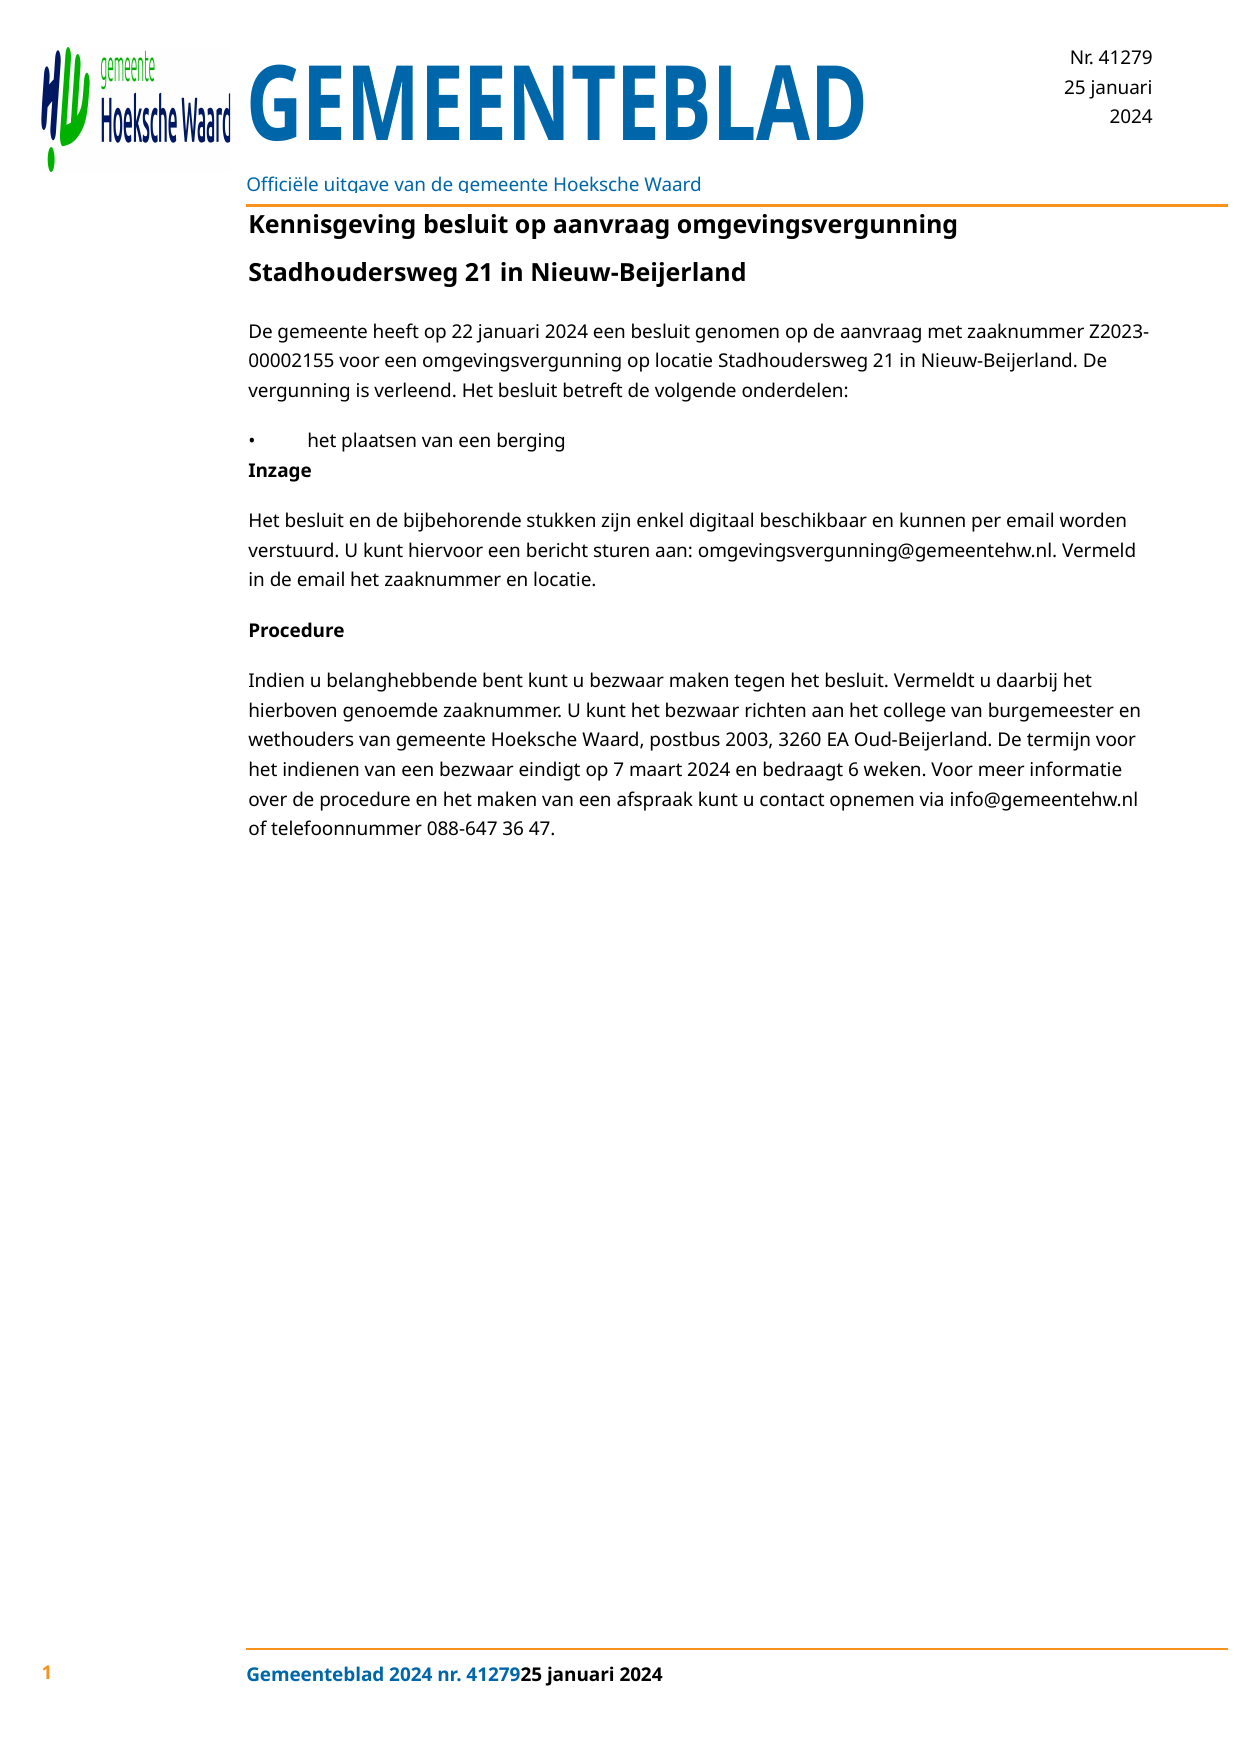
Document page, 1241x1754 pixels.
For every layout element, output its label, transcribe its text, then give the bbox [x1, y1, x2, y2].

list het plaatsen van een berging [248, 427, 1152, 453]
text Procedure [248, 617, 1152, 643]
text Indien u belanghebbende bent kunt u bezwaar maken tegen het besluit. Vermeldt u daarbij het hierboven genoemde zaaknummer. U kunt het bezwaar richten aan het college van burgemeester en wethouders van gemeente Hoeksche Waard, postbus 2003, 3260 EA Oud-Beijerland. De termijn voor het indienen van een bezwaar eindigt op 7 maart 2024 en bedraagt 6 weken. Voor meer informatie over de procedure en het maken van een afspraak kunt u contact opnemen via info@gemeentehw.nl of telefoonnummer 088-647 36 47. [248, 667, 1152, 841]
text Inzage [248, 457, 1152, 483]
text Het besluit en de bijbehorende stukken zijn enkel digitaal beschikbaar en kunnen per email worden verstuurd. U kunt hiervoor een bericht sturen aan: omgevingsvergunning@gemeentehw.nl. Vermeld in de email het zaaknummer en locatie. [248, 507, 1152, 592]
picture [41, 47, 231, 172]
text Kennisgeving besluit op aanvraag omgevingsvergunning Stadhoudersweg 21 in Nieuw-Beijerland [248, 207, 1152, 288]
text De gemeente heeft op 22 januari 2024 een besluit genomen op de aanvraag met zaaknummer Z2023-00002155 voor een omgevingsvergunning op locatie Stadhoudersweg 21 in Nieuw-Beijerland. De vergunning is verleend. Het besluit betreft de volgende onderdelen: [248, 318, 1152, 403]
